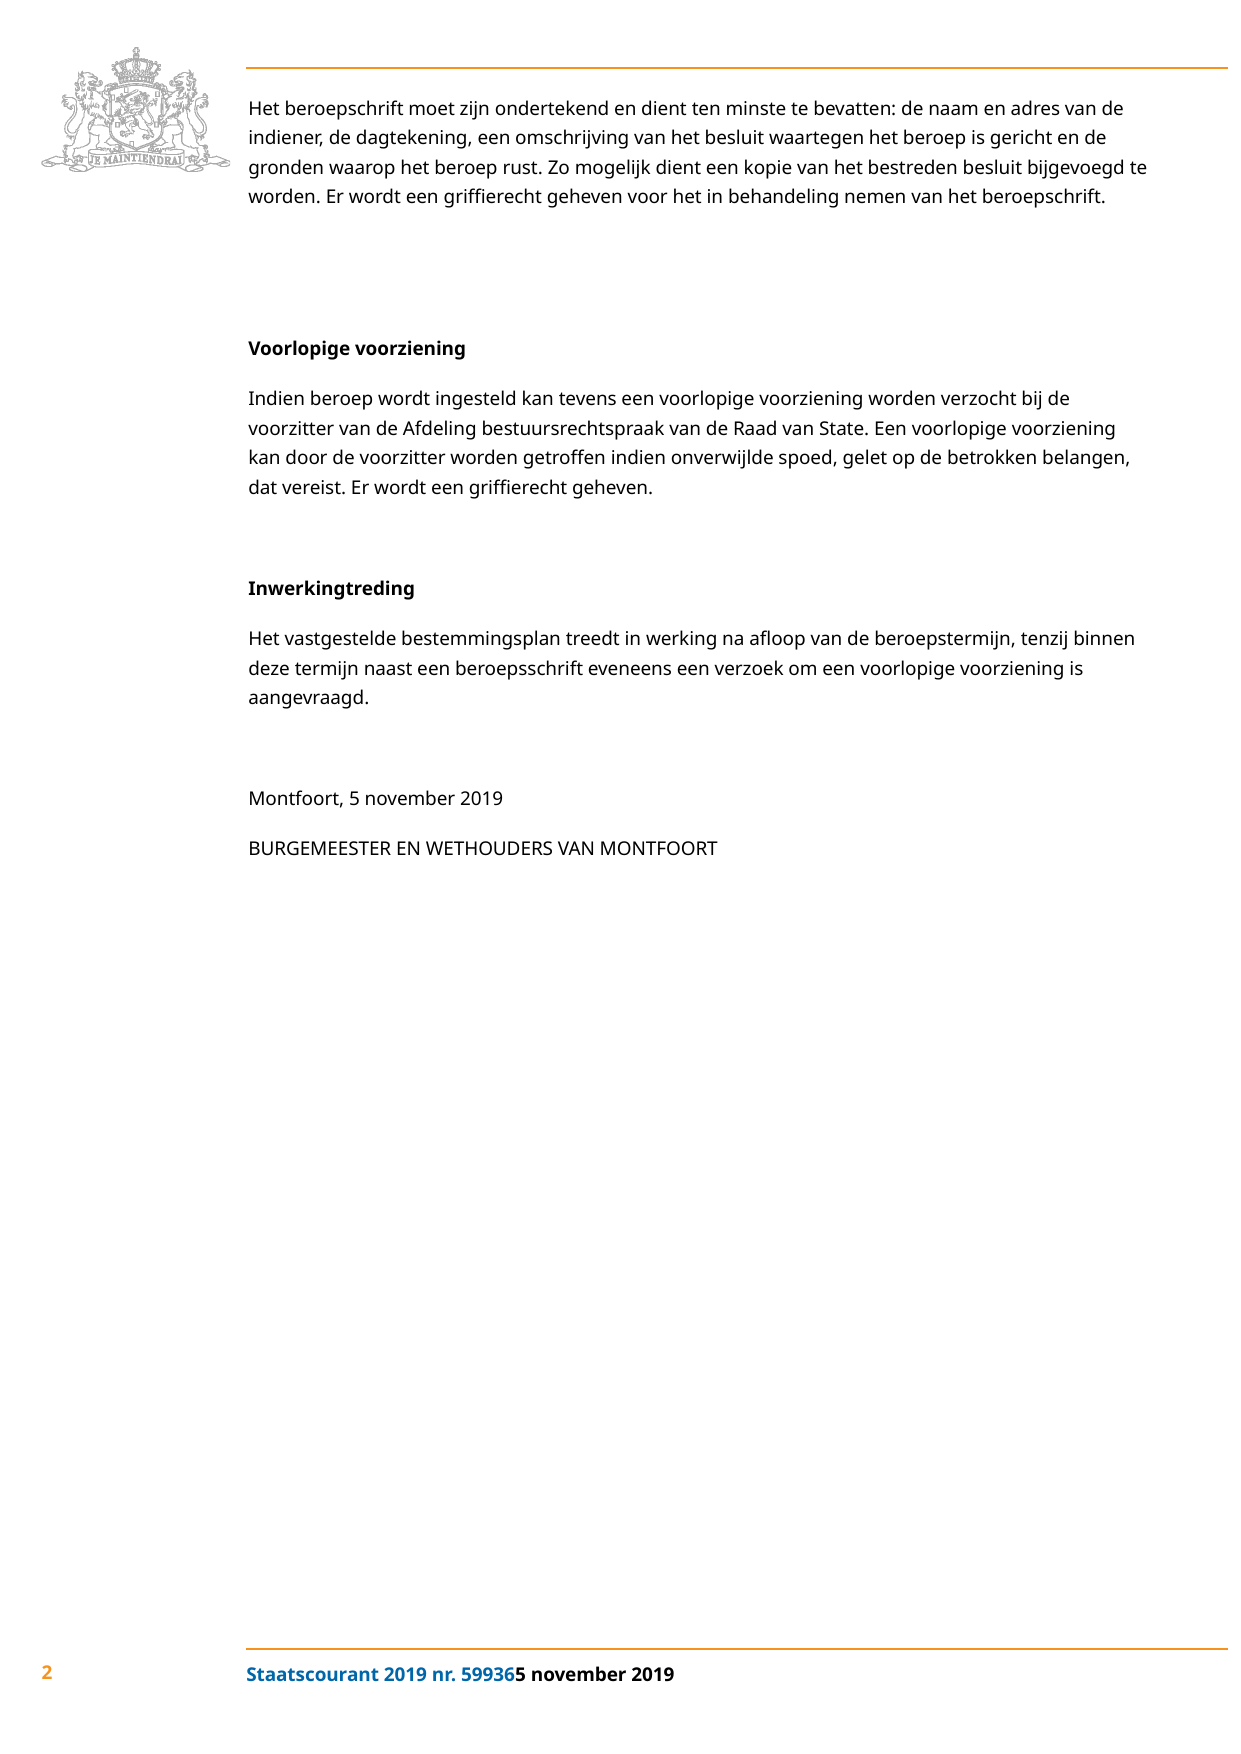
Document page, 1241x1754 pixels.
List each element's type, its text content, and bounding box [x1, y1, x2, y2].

text BURGEMEESTER EN WETHOUDERS VAN MONTFOORT [248, 836, 1152, 861]
text Voorlopige voorziening [248, 335, 1152, 361]
text Het vastgestelde bestemmingsplan treedt in werking na afloop van de beroepstermijn, tenzij binnen deze termijn naast een beroepsschrift eveneens een verzoek om een voorlopige voorziening is aangevraagd. [248, 625, 1152, 710]
picture [41, 47, 231, 172]
text Inwerkingtreding [248, 575, 1152, 601]
text Montfoort, 5 november 2019 [248, 785, 1152, 811]
text Het beroepschrift moet zijn ondertekend en dient ten minste te bevatten: de naam en adres van de indiener, de dagtekening, een omschrijving van het besluit waartegen het beroep is gericht en de gronden waarop het beroep rust. Zo mogelijk dient een kopie van het bestreden besluit bijgevoegd te worden. Er wordt een griffierecht geheven voor het in behandeling nemen van het beroepschrift. [248, 95, 1152, 209]
text Indien beroep wordt ingesteld kan tevens een voorlopige voorziening worden verzocht bij de voorzitter van de Afdeling bestuursrechtspraak van de Raad van State. Een voorlopige voorziening kan door de voorzitter worden getroffen indien onverwijlde spoed, gelet op de betrokken belangen, dat vereist. Er wordt een griffierecht geheven. [248, 385, 1152, 500]
